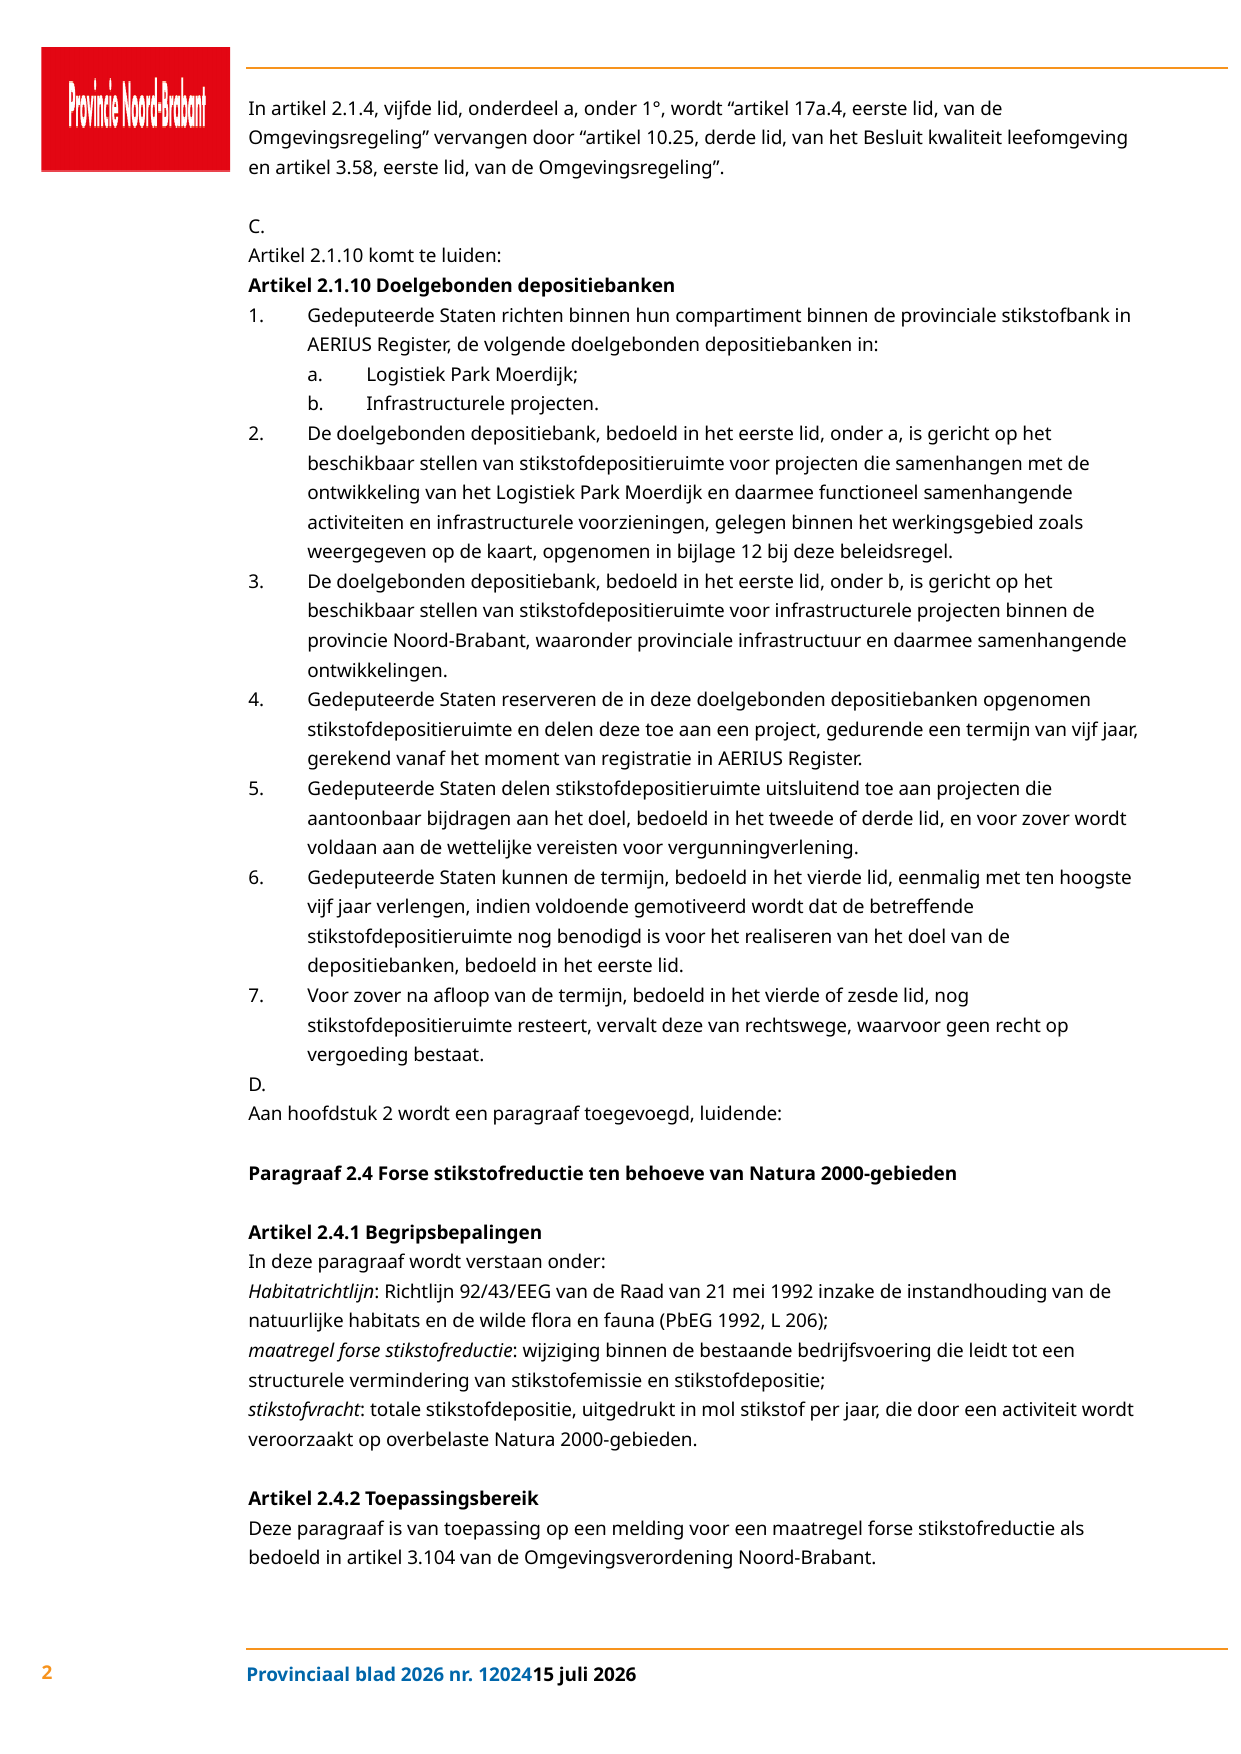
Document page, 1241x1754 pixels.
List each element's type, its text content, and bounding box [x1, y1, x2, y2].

list De doelgebonden depositiebank, bedoeld in het eerste lid, onder b, is gericht op het beschikbaar stellen van stikstofdepositieruimte voor infrastructurele projecten binnen de provincie Noord-Brabant, waaronder provinciale infrastructuur en daarmee samenhangende ontwikkelingen. [248, 568, 1152, 683]
list Gedeputeerde Staten delen stikstofdepositieruimte uitsluitend toe aan projecten die aantoonbaar bijdragen aan het doel, bedoeld in het tweede of derde lid, en voor zover wordt voldaan aan de wettelijke vereisten voor vergunningverlening. [248, 775, 1152, 860]
text Artikel 2.1.10 komt te luiden: [248, 243, 1152, 268]
list Voor zover na afloop van de termijn, bedoeld in het vierde of zesde lid, nog stikstofdepositieruimte resteert, vervalt deze van rechtswege, waarvoor geen recht op vergoeding bestaat. [248, 982, 1152, 1067]
text Habitatrichtlijn: Richtlijn 92/43/EEG van de Raad van 21 mei 1992 inzake de instandhouding van de natuurlijke habitats en de wilde flora en fauna (PbEG 1992, L 206); [248, 1278, 1152, 1333]
text Paragraaf 2.4 Forse stikstofreductie ten behoeve van Natura 2000-gebieden [248, 1160, 1152, 1186]
list Gedeputeerde Staten richten binnen hun compartiment binnen de provinciale stikstofbank in AERIUS Register, de volgende doelgebonden depositiebanken in: [248, 302, 1152, 357]
text Artikel 2.4.2 Toepassingsbereik [248, 1485, 1152, 1511]
list Logistiek Park Moerdijk; [307, 361, 1152, 387]
text Artikel 2.1.10 Doelgebonden depositiebanken [248, 272, 1152, 298]
list Infrastructurele projecten. [307, 391, 1152, 416]
text maatregel forse stikstofreductie: wijziging binnen de bestaande bedrijfsvoering die leidt tot een structurele vermindering van stikstofemissie en stikstofdepositie; [248, 1337, 1152, 1393]
text In deze paragraaf wordt verstaan onder: [248, 1248, 1152, 1274]
text Deze paragraaf is van toepassing op een melding voor een maatregel forse stikstofreductie als bedoeld in artikel 3.104 van de Omgevingsverordening Noord-Brabant. [248, 1515, 1152, 1570]
text Aan hoofdstuk 2 wordt een paragraaf toegevoegd, luidende: [248, 1101, 1152, 1126]
text stikstofvracht: totale stikstofdepositie, uitgedrukt in mol stikstof per jaar, die door een activiteit wordt veroorzaakt op overbelaste Natura 2000-gebieden. [248, 1396, 1152, 1452]
picture [41, 47, 231, 172]
list De doelgebonden depositiebank, bedoeld in het eerste lid, onder a, is gericht op het beschikbaar stellen van stikstofdepositieruimte voor projecten die samenhangen met de ontwikkeling van het Logistiek Park Moerdijk en daarmee functioneel samenhangende activiteiten en infrastructurele voorzieningen, gelegen binnen het werkingsgebied zoals weergegeven op de kaart, opgenomen in bijlage 12 bij deze beleidsregel. [248, 420, 1152, 564]
text D. [248, 1071, 1152, 1097]
text In artikel 2.1.4, vijfde lid, onderdeel a, onder 1°, wordt “artikel 17a.4, eerste lid, van de Omgevingsregeling” vervangen door “artikel 10.25, derde lid, van het Besluit kwaliteit leefomgeving en artikel 3.58, eerste lid, van de Omgevingsregeling”. [248, 95, 1152, 180]
text C. [248, 213, 1152, 239]
list Gedeputeerde Staten reserveren de in deze doelgebonden depositiebanken opgenomen stikstofdepositieruimte en delen deze toe aan een project, gedurende een termijn van vijf jaar, gerekend vanaf het moment van registratie in AERIUS Register. [248, 686, 1152, 771]
text Artikel 2.4.1 Begripsbepalingen [248, 1219, 1152, 1245]
list Gedeputeerde Staten kunnen de termijn, bedoeld in het vierde lid, eenmalig met ten hoogste vijf jaar verlengen, indien voldoende gemotiveerd wordt dat de betreffende stikstofdepositieruimte nog benodigd is voor het realiseren van het doel van de depositiebanken, bedoeld in het eerste lid. [248, 864, 1152, 978]
